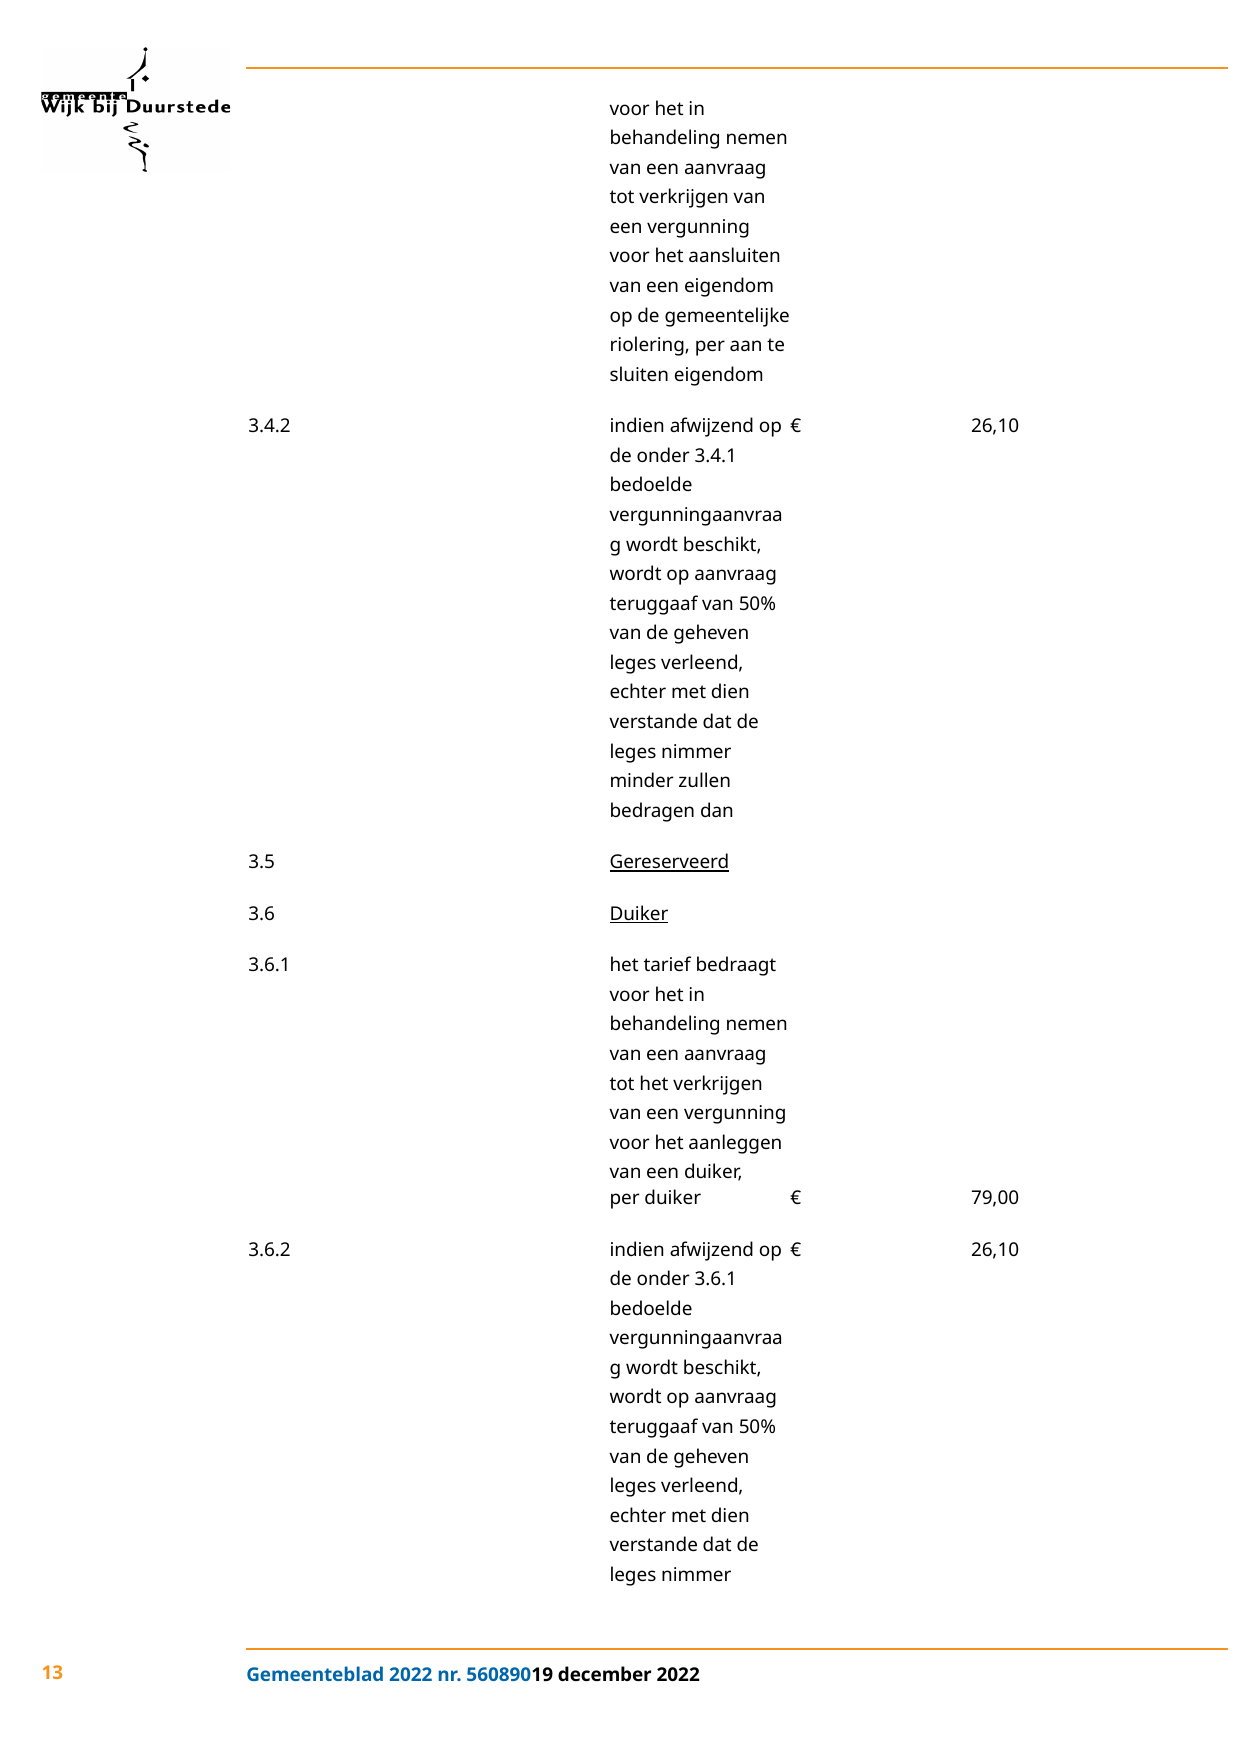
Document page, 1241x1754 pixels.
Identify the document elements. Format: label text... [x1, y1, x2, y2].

table_cell [971, 95, 1152, 387]
table_cell [790, 900, 971, 926]
table_cell [790, 95, 971, 387]
table_cell [971, 1210, 1152, 1236]
table_cell [790, 874, 971, 900]
table_cell 26,10 [971, 1236, 1152, 1587]
table_cell 3.4.2 [248, 413, 429, 823]
table_cell 3.6.2 [248, 1236, 429, 1587]
table_cell [971, 951, 1152, 1184]
table_cell [429, 95, 609, 387]
table_cell [248, 1184, 429, 1210]
table_cell [248, 823, 429, 848]
table_cell indien afwijzend op de onder 3.4.1 bedoelde vergunningaanvraag wordt beschikt, wordt op aanvraag teruggaaf van 50% van de geheven leges verleend, echter met dien verstande dat de leges nimmer minder zullen bedragen dan [609, 413, 790, 823]
table_cell [429, 1210, 609, 1236]
table_cell € [790, 1184, 971, 1210]
table_cell 3.6.1 [248, 951, 429, 1184]
table_cell 3.6 [248, 900, 429, 926]
table_cell Duiker [609, 900, 790, 926]
picture [41, 47, 231, 172]
table_cell 26,10 [971, 413, 1152, 823]
table_cell [790, 951, 971, 1184]
table_cell [429, 874, 609, 900]
table_cell [248, 926, 429, 951]
table_cell [790, 823, 971, 848]
table_cell het tarief bedraagt voor het in behandeling nemen van een aanvraag tot het verkrijgen van een vergunning voor het aanleggen van een duiker, [609, 951, 790, 1184]
table_cell 79,00 [971, 1184, 1152, 1210]
table_cell [971, 387, 1152, 412]
table_cell [790, 926, 971, 951]
table_cell indien afwijzend op de onder 3.6.1 bedoelde vergunningaanvraag wordt beschikt, wordt op aanvraag teruggaaf van 50% van de geheven leges verleend, echter met dien verstande dat de leges nimmer [609, 1236, 790, 1587]
table_cell [971, 900, 1152, 926]
table_cell [429, 387, 609, 412]
table_cell [971, 849, 1152, 874]
table_cell [248, 874, 429, 900]
table_cell Gereserveerd [609, 849, 790, 874]
table_cell [790, 1210, 971, 1236]
table_cell [429, 900, 609, 926]
table_cell € [790, 413, 971, 823]
table_cell [248, 95, 429, 387]
table_cell [429, 413, 609, 823]
table_cell [609, 387, 790, 412]
table_cell [971, 874, 1152, 900]
table_cell [609, 926, 790, 951]
table_cell [248, 387, 429, 412]
table_cell [790, 849, 971, 874]
table_cell [429, 849, 609, 874]
table_cell [429, 951, 609, 1184]
table_cell per duiker [609, 1184, 790, 1210]
table_cell [609, 874, 790, 900]
table_cell [429, 1236, 609, 1587]
table_cell € [790, 1236, 971, 1587]
table_cell [429, 1184, 609, 1210]
table_cell [609, 1210, 790, 1236]
table_cell [971, 926, 1152, 951]
table_cell 3.5 [248, 849, 429, 874]
table_cell [971, 823, 1152, 848]
table_cell [429, 926, 609, 951]
table_cell [609, 823, 790, 848]
table_cell voor het in behandeling nemen van een aanvraag tot verkrijgen van een vergunning voor het aansluiten van een eigendom op de gemeentelijke riolering, per aan te sluiten eigendom [609, 95, 790, 387]
table_cell [429, 823, 609, 848]
table_cell [248, 1210, 429, 1236]
table_cell [790, 387, 971, 412]
